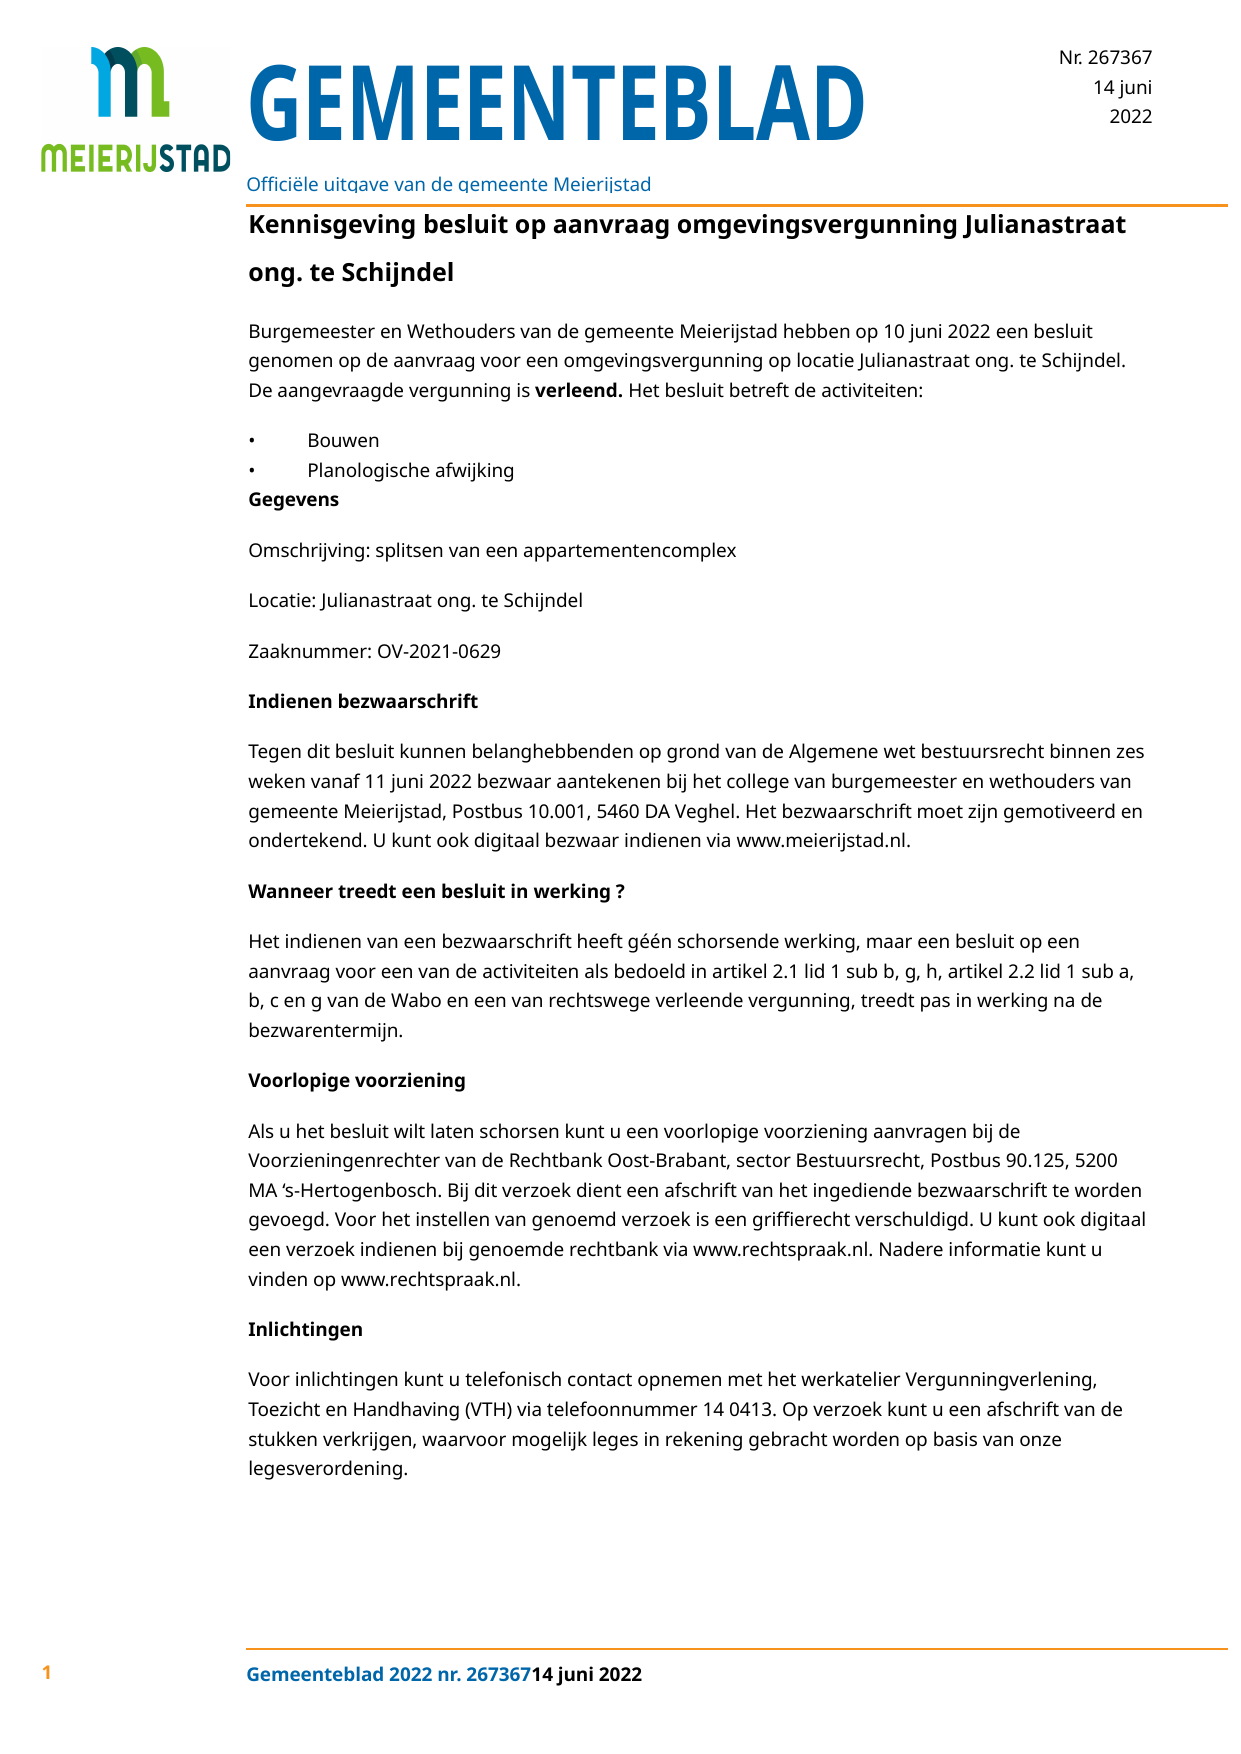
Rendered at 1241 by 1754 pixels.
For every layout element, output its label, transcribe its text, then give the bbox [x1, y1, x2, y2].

text Locatie: Julianastraat ong. te Schijndel [248, 587, 1152, 613]
list Planologische afwijking [248, 457, 1152, 483]
text Het indienen van een bezwaarschrift heeft géén schorsende werking, maar een besluit op een aanvraag voor een van de activiteiten als bedoeld in artikel 2.1 lid 1 sub b, g, h, artikel 2.2 lid 1 sub a, b, c en g van de Wabo en een van rechtswege verleende vergunning, treedt pas in werking na de bezwarentermijn. [248, 928, 1152, 1043]
text Als u het besluit wilt laten schorsen kunt u een voorlopige voorziening aanvragen bij de Voorzieningenrechter van de Rechtbank Oost-Brabant, sector Bestuursrecht, Postbus 90.125, 5200 MA ‘s-Hertogenbosch. Bij dit verzoek dient een afschrift van het ingediende bezwaarschrift te worden gevoegd. Voor het instellen van genoemd verzoek is een griffierecht verschuldigd. U kunt ook digitaal een verzoek indienen bij genoemde rechtbank via www.rechtspraak.nl. Nadere informatie kunt u vinden op www.rechtspraak.nl. [248, 1118, 1152, 1292]
text Inlichtingen [248, 1316, 1152, 1342]
text Burgemeester en Wethouders van de gemeente Meierijstad hebben op 10 juni 2022 een besluit genomen op de aanvraag voor een omgevingsvergunning op locatie Julianastraat ong. te Schijndel. De aangevraagde vergunning is verleend. Het besluit betreft de activiteiten: [248, 318, 1152, 403]
text Wanneer treedt een besluit in werking ? [248, 878, 1152, 904]
text Gegevens [248, 487, 1152, 512]
text Tegen dit besluit kunnen belanghebbenden op grond van de Algemene wet bestuursrecht binnen zes weken vanaf 11 juni 2022 bezwaar aantekenen bij het college van burgemeester en wethouders van gemeente Meierijstad, Postbus 10.001, 5460 DA Veghel. Het bezwaarschrift moet zijn gemotiveerd en ondertekend. U kunt ook digitaal bezwaar indienen via www.meierijstad.nl. [248, 739, 1152, 853]
text Kennisgeving besluit op aanvraag omgevingsvergunning Julianastraat ong. te Schijndel [248, 207, 1152, 288]
text Voor inlichtingen kunt u telefonisch contact opnemen met het werkatelier Vergunningverlening, Toezicht en Handhaving (VTH) via telefoonnummer 14 0413. Op verzoek kunt u een afschrift van de stukken verkrijgen, waarvoor mogelijk leges in rekening gebracht worden op basis van onze legesverordening. [248, 1367, 1152, 1481]
text Zaaknummer: OV-2021-0629 [248, 638, 1152, 664]
text Voorlopige voorziening [248, 1067, 1152, 1093]
list Bouwen [248, 427, 1152, 453]
text Omschrijving: splitsen van een appartementencomplex [248, 537, 1152, 563]
text Indienen bezwaarschrift [248, 688, 1152, 714]
picture [41, 47, 231, 172]
